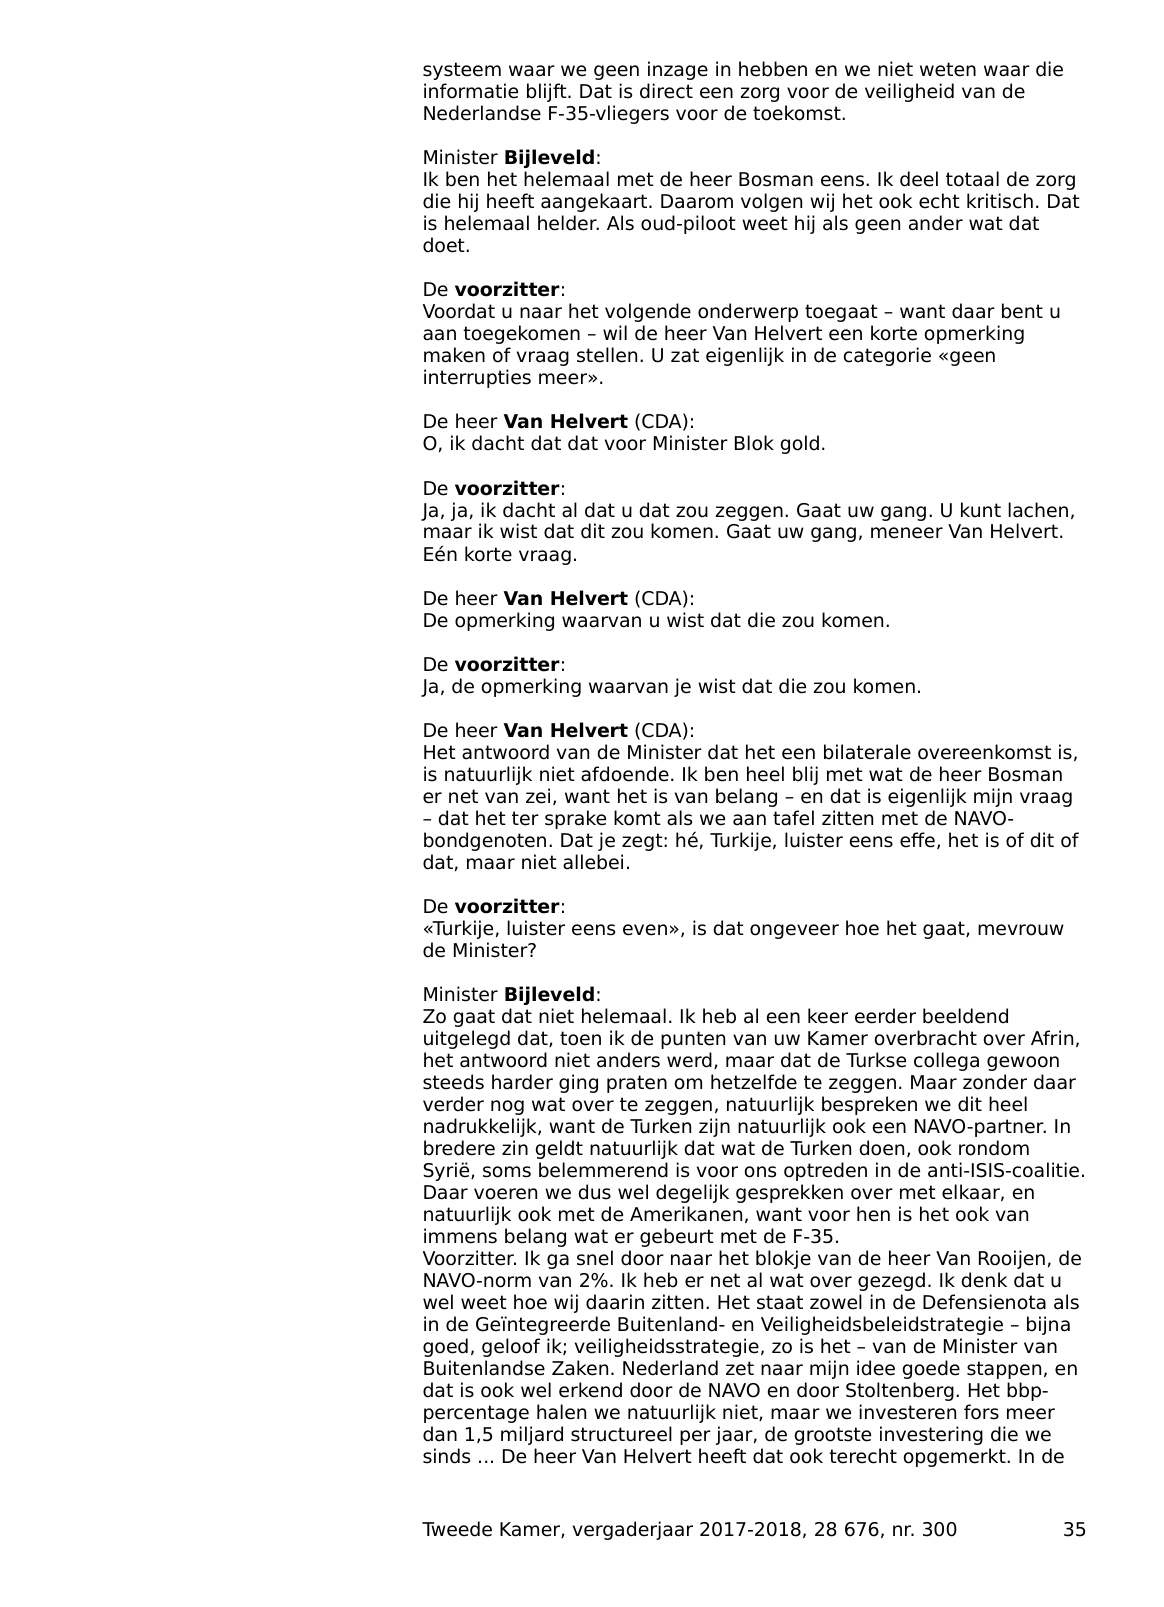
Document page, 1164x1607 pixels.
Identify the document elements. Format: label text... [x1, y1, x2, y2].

text De voorzitter: [422, 477, 1087, 499]
text Voorzitter. Ik ga snel door naar het blokje van de heer Van Rooijen, de NAVO-norm van 2%. Ik heb er net al wat over gezegd. Ik denk dat u wel weet hoe wij daarin zitten. Het staat zowel in de Defensienota als in de Geïntegreerde Buitenland- en Veiligheidsbeleidstrategie – bijna goed, geloof ik; veiligheidsstrategie, zo is het – van de Minister van Buitenlandse Zaken. Nederland zet naar mijn idee goede stappen, en dat is ook wel erkend door de NAVO en door Stoltenberg. Het bbp-percentage halen we natuurlijk niet, maar we investeren fors meer dan 1,5 miljard structureel per jaar, de grootste investering die we sinds ... De heer Van Helvert heeft dat ook terecht opgemerkt. In de [422, 1248, 1087, 1468]
text Het antwoord van de Minister dat het een bilaterale overeenkomst is, is natuurlijk niet afdoende. Ik ben heel blij met wat de heer Bosman er net van zei, want het is van belang – en dat is eigenlijk mijn vraag – dat het ter sprake komt als we aan tafel zitten met de NAVO-bondgenoten. Dat je zegt: hé, Turkije, luister eens effe, het is of dit of dat, maar niet allebei. [422, 742, 1087, 874]
text «Turkije, luister eens even», is dat ongeveer hoe het gaat, mevrouw de Minister? [422, 918, 1087, 962]
text Minister Bijleveld: [422, 147, 1087, 169]
text systeem waar we geen inzage in hebben en we niet weten waar die informatie blijft. Dat is direct een zorg voor de veiligheid van de Nederlandse F-35-vliegers voor de toekomst. [422, 59, 1087, 125]
text De voorzitter: [422, 654, 1087, 676]
text De heer Van Helvert (CDA): [422, 720, 1087, 742]
text Ja, ja, ik dacht al dat u dat zou zeggen. Gaat uw gang. U kunt lachen, maar ik wist dat dit zou komen. Gaat uw gang, meneer Van Helvert. Eén korte vraag. [422, 499, 1087, 565]
text De voorzitter: [422, 896, 1087, 918]
text Ik ben het helemaal met de heer Bosman eens. Ik deel totaal de zorg die hij heeft aangekaart. Daarom volgen wij het ook echt kritisch. Dat is helemaal helder. Als oud-piloot weet hij als geen ander wat dat doet. [422, 169, 1087, 257]
text Zo gaat dat niet helemaal. Ik heb al een keer eerder beeldend uitgelegd dat, toen ik de punten van uw Kamer overbracht over Afrin, het antwoord niet anders werd, maar dat de Turkse collega gewoon steeds harder ging praten om hetzelfde te zeggen. Maar zonder daar verder nog wat over te zeggen, natuurlijk bespreken we dit heel nadrukkelijk, want de Turken zijn natuurlijk ook een NAVO-partner. In bredere zin geldt natuurlijk dat wat de Turken doen, ook rondom Syrië, soms belemmerend is voor ons optreden in de anti-ISIS-coalitie. Daar voeren we dus wel degelijk gesprekken over met elkaar, en natuurlijk ook met de Amerikanen, want voor hen is het ook van immens belang wat er gebeurt met de F-35. [422, 1006, 1087, 1248]
text Voordat u naar het volgende onderwerp toegaat – want daar bent u aan toegekomen – wil de heer Van Helvert een korte opmerking maken of vraag stellen. U zat eigenlijk in de categorie «geen interrupties meer». [422, 301, 1087, 389]
text Ja, de opmerking waarvan je wist dat die zou komen. [422, 676, 1087, 698]
text De heer Van Helvert (CDA): [422, 411, 1087, 433]
text De voorzitter: [422, 279, 1087, 301]
text Minister Bijleveld: [422, 984, 1087, 1006]
text O, ik dacht dat dat voor Minister Blok gold. [422, 433, 1087, 455]
text De heer Van Helvert (CDA): [422, 588, 1087, 609]
text De opmerking waarvan u wist dat die zou komen. [422, 609, 1087, 632]
